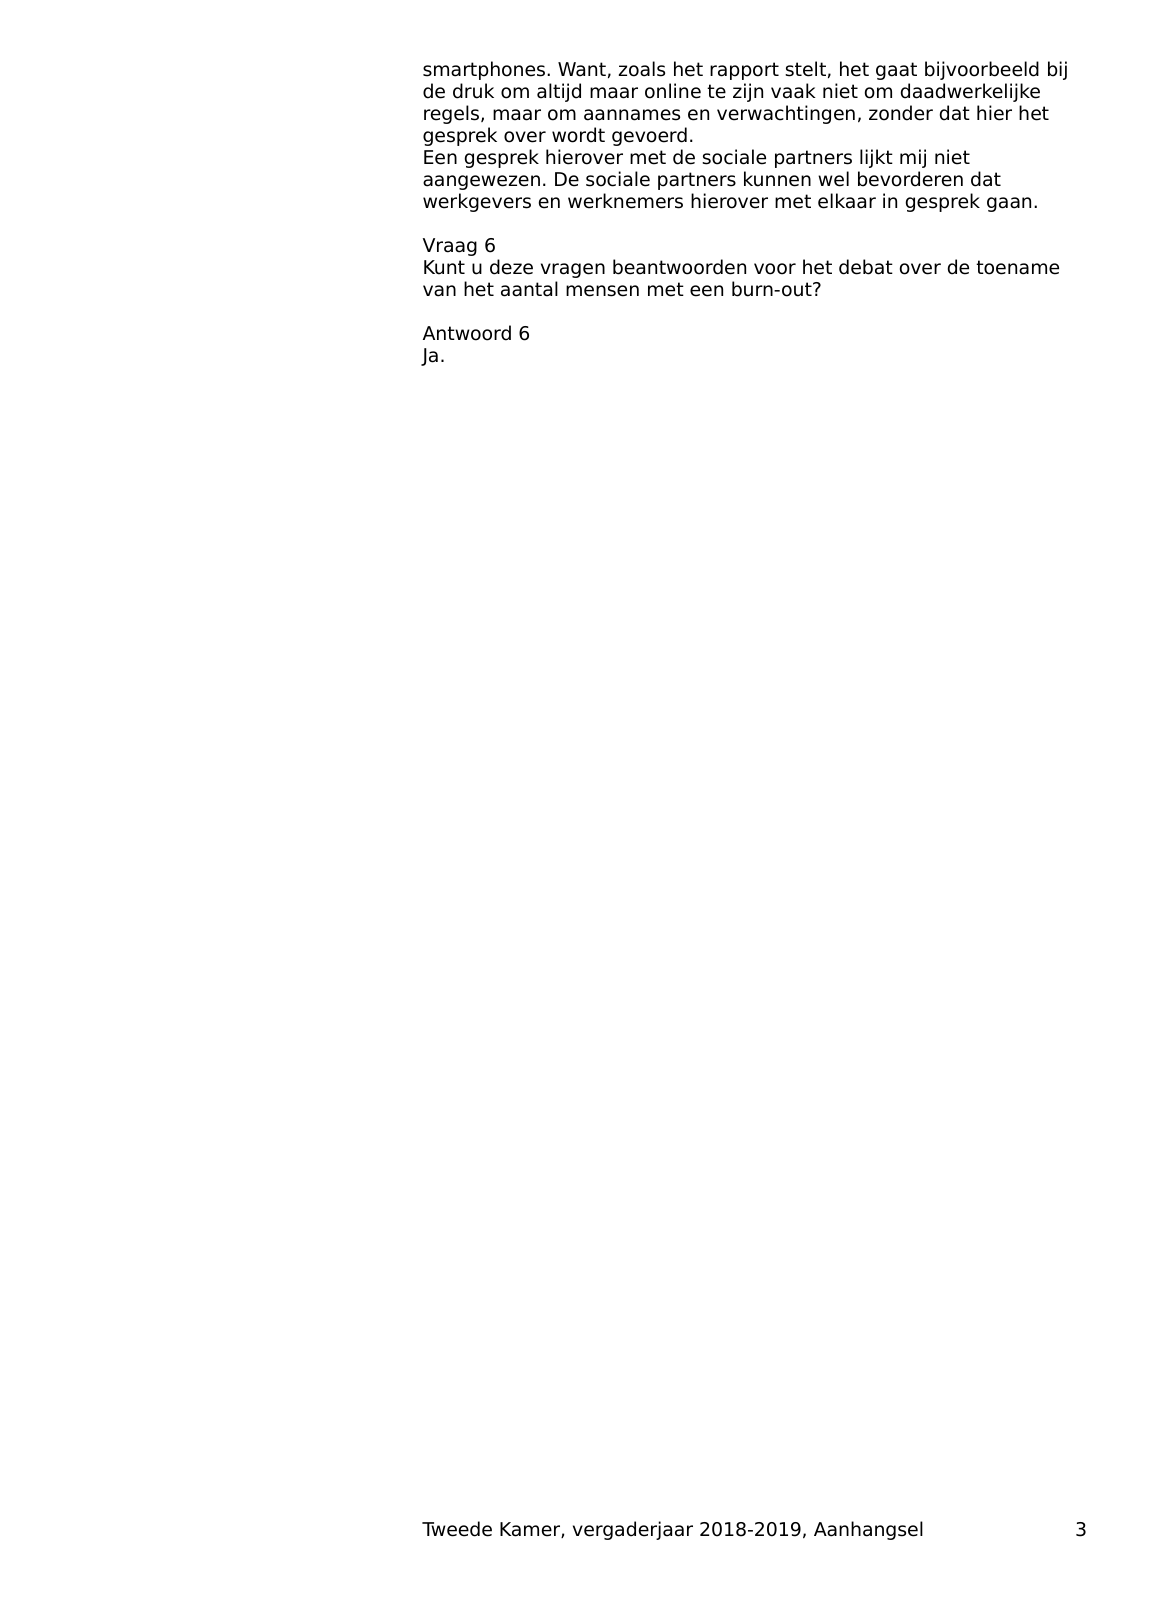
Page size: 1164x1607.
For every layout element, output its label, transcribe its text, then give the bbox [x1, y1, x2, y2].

text Een gesprek hierover met de sociale partners lijkt mij niet aangewezen. De sociale partners kunnen wel bevorderen dat werkgevers en werknemers hierover met elkaar in gesprek gaan. [422, 147, 1087, 213]
text Antwoord 6 [422, 323, 1087, 345]
text smartphones. Want, zoals het rapport stelt, het gaat bijvoorbeeld bij de druk om altijd maar online te zijn vaak niet om daadwerkelijke regels, maar om aannames en verwachtingen, zonder dat hier het gesprek over wordt gevoerd. [422, 59, 1087, 147]
text Ja. [422, 345, 1087, 367]
text Vraag 6 [422, 235, 1087, 257]
text Kunt u deze vragen beantwoorden voor het debat over de toename van het aantal mensen met een burn-out? [422, 257, 1087, 301]
